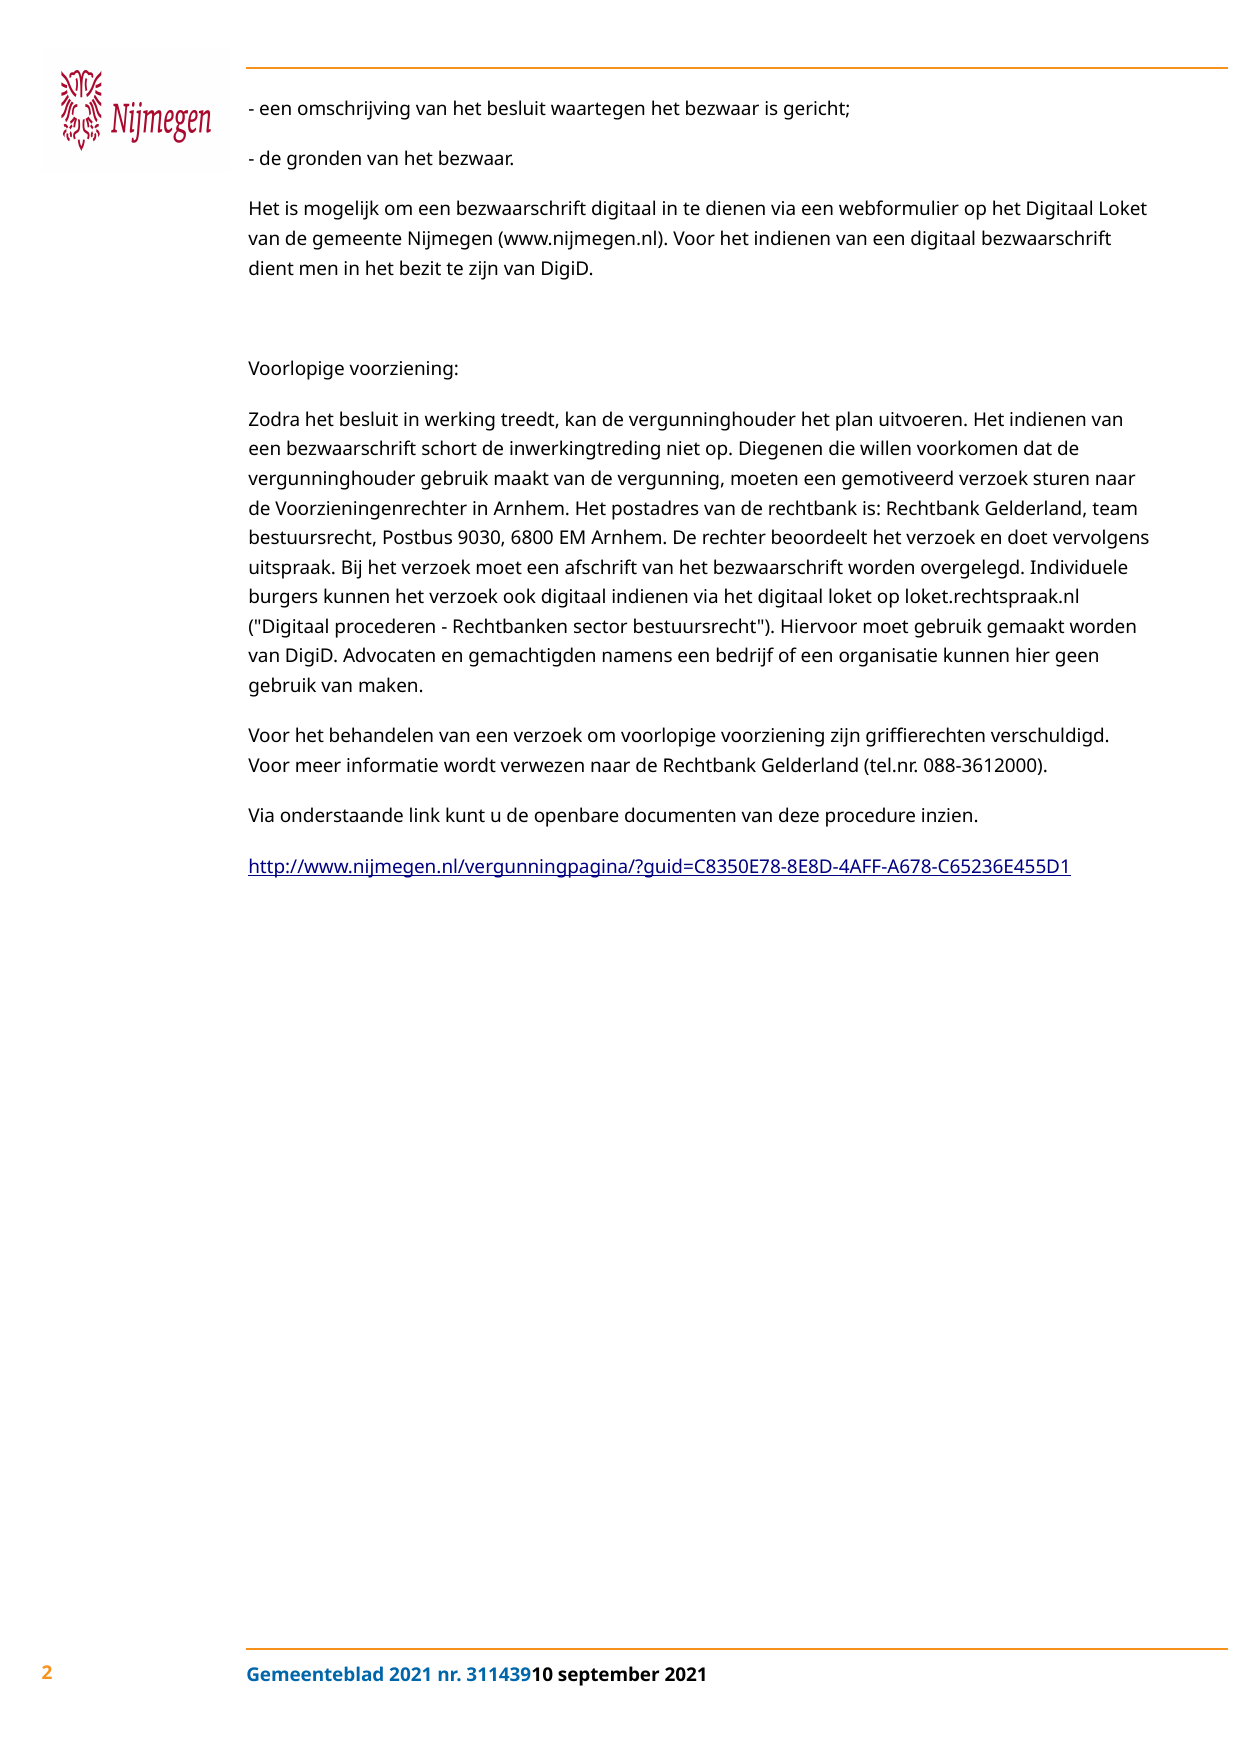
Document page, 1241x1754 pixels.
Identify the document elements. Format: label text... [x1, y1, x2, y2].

text - de gronden van het bezwaar. [248, 145, 1152, 171]
text http://www.nijmegen.nl/vergunningpagina/?guid=C8350E78-8E8D-4AFF-A678-C65236E455D1 [248, 853, 1152, 879]
text Voorlopige voorziening: [248, 356, 1152, 381]
text Zodra het besluit in werking treedt, kan de vergunninghouder het plan uitvoeren. Het indienen van een bezwaarschrift schort de inwerkingtreding niet op. Diegenen die willen voorkomen dat de vergunninghouder gebruik maakt van de vergunning, moeten een gemotiveerd verzoek sturen naar de Voorzieningenrechter in Arnhem. Het postadres van de rechtbank is: Rechtbank Gelderland, team bestuursrecht, Postbus 9030, 6800 EM Arnhem. De rechter beoordeelt het verzoek en doet vervolgens uitspraak. Bij het verzoek moet een afschrift van het bezwaarschrift worden overgelegd. Individuele burgers kunnen het verzoek ook digitaal indienen via het digitaal loket op loket.rechtspraak.nl ("Digitaal procederen - Rechtbanken sector bestuursrecht"). Hiervoor moet gebruik gemaakt worden van DigiD. Advocaten en gemachtigden namens een bedrijf of een organisatie kunnen hier geen gebruik van maken. [248, 406, 1152, 698]
text Voor het behandelen van een verzoek om voorlopige voorziening zijn griffierechten verschuldigd. Voor meer informatie wordt verwezen naar de Rechtbank Gelderland (tel.nr. 088-3612000). [248, 723, 1152, 778]
picture [41, 47, 231, 172]
text Het is mogelijk om een bezwaarschrift digitaal in te dienen via een webformulier op het Digitaal Loket van de gemeente Nijmegen (www.nijmegen.nl). Voor het indienen van een digitaal bezwaarschrift dient men in het bezit te zijn van DigiD. [248, 196, 1152, 281]
text Via onderstaande link kunt u de openbare documenten van deze procedure inzien. [248, 803, 1152, 828]
text - een omschrijving van het besluit waartegen het bezwaar is gericht; [248, 95, 1152, 121]
